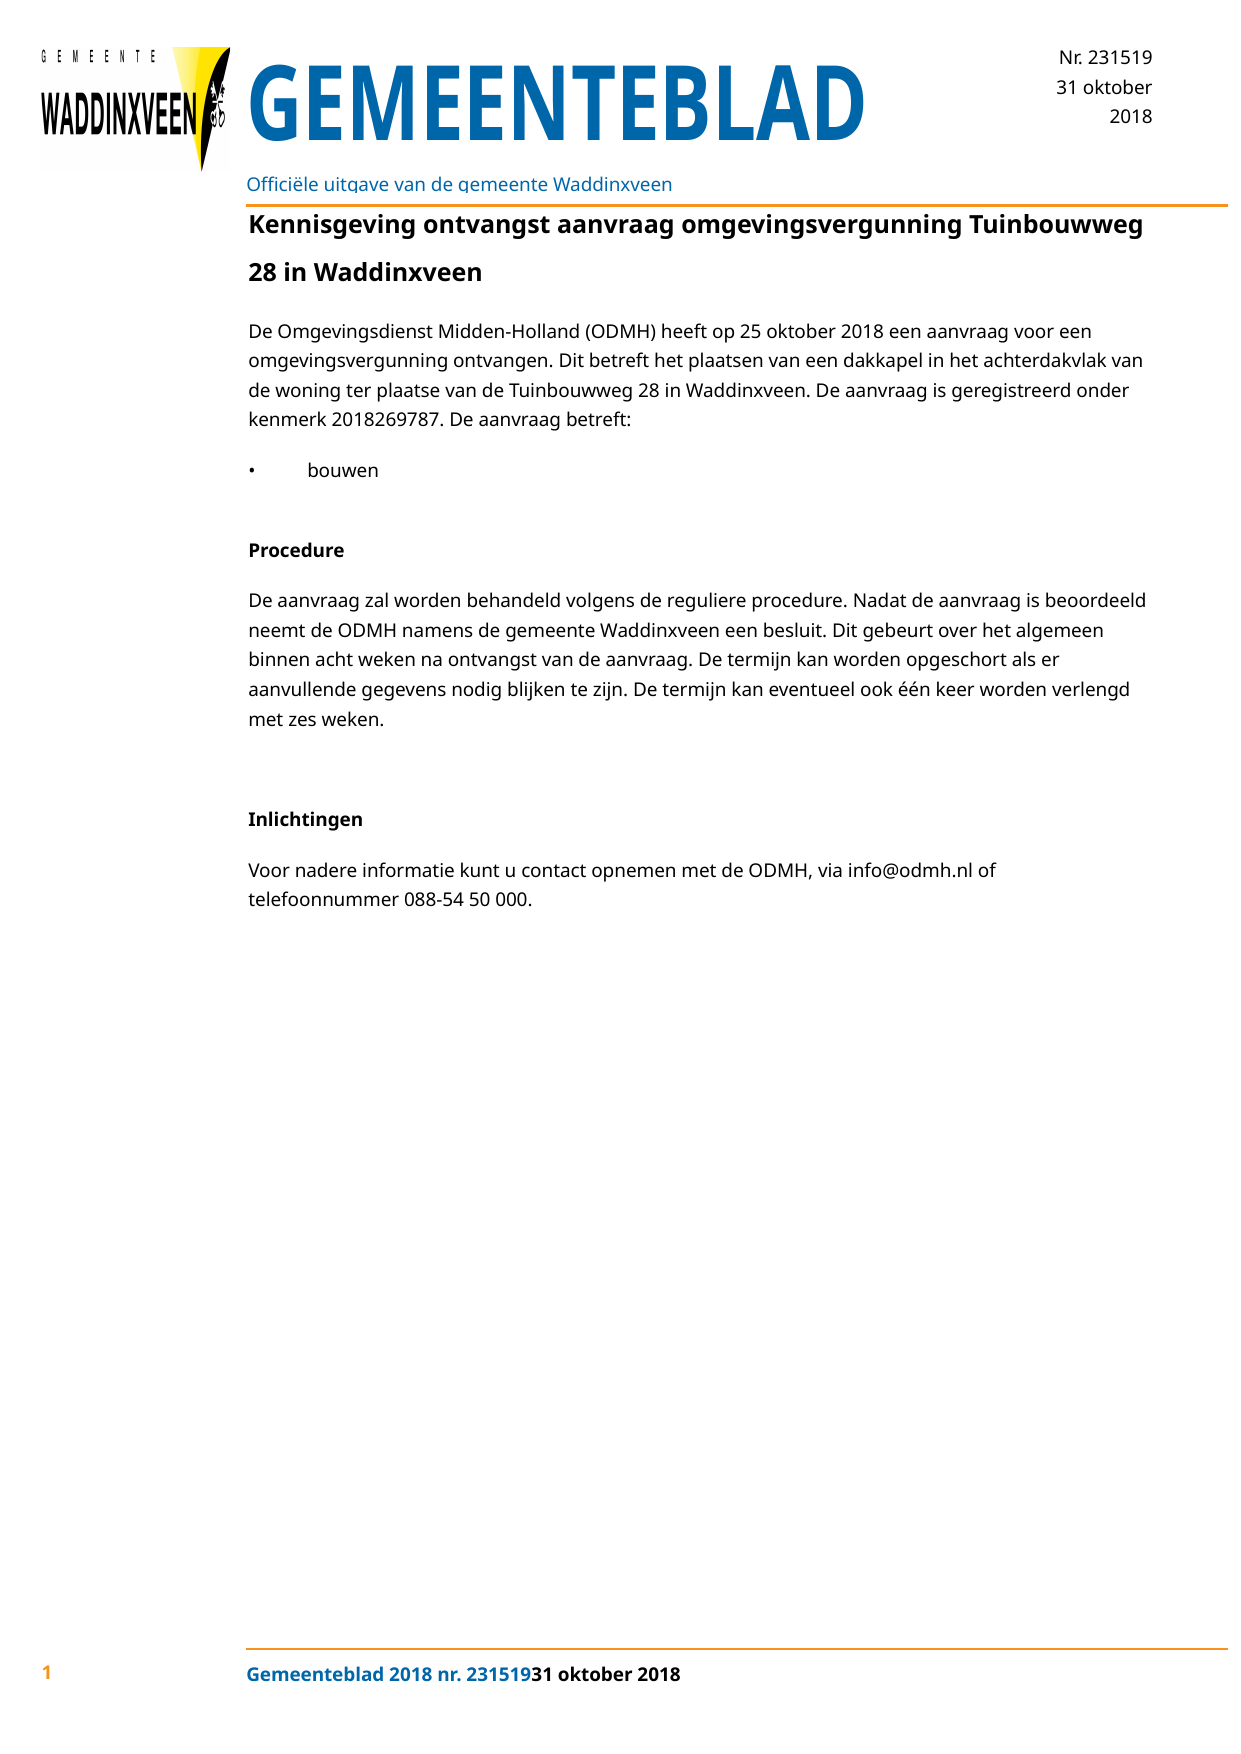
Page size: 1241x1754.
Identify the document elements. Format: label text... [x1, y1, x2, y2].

picture [41, 47, 231, 172]
text Voor nadere informatie kunt u contact opnemen met de ODMH, via info@odmh.nl of telefoonnummer 088-54 50 000. [248, 857, 1152, 912]
list bouwen [248, 457, 1152, 483]
text De Omgevingsdienst Midden-Holland (ODMH) heeft op 25 oktober 2018 een aanvraag voor een omgevingsvergunning ontvangen. Dit betreft het plaatsen van een dakkapel in het achterdakvlak van de woning ter plaatse van de Tuinbouwweg 28 in Waddinxveen. De aanvraag is geregistreerd onder kenmerk 2018269787. De aanvraag betreft: [248, 318, 1152, 432]
text Kennisgeving ontvangst aanvraag omgevingsvergunning Tuinbouwweg 28 in Waddinxveen [248, 207, 1152, 288]
text De aanvraag zal worden behandeld volgens de reguliere procedure. Nadat de aanvraag is beoordeeld neemt de ODMH namens de gemeente Waddinxveen een besluit. Dit gebeurt over het algemeen binnen acht weken na ontvangst van de aanvraag. De termijn kan worden opgeschort als er aanvullende gegevens nodig blijken te zijn. De termijn kan eventueel ook één keer worden verlengd met zes weken. [248, 587, 1152, 732]
text Inlichtingen [248, 807, 1152, 832]
text Procedure [248, 537, 1152, 563]
